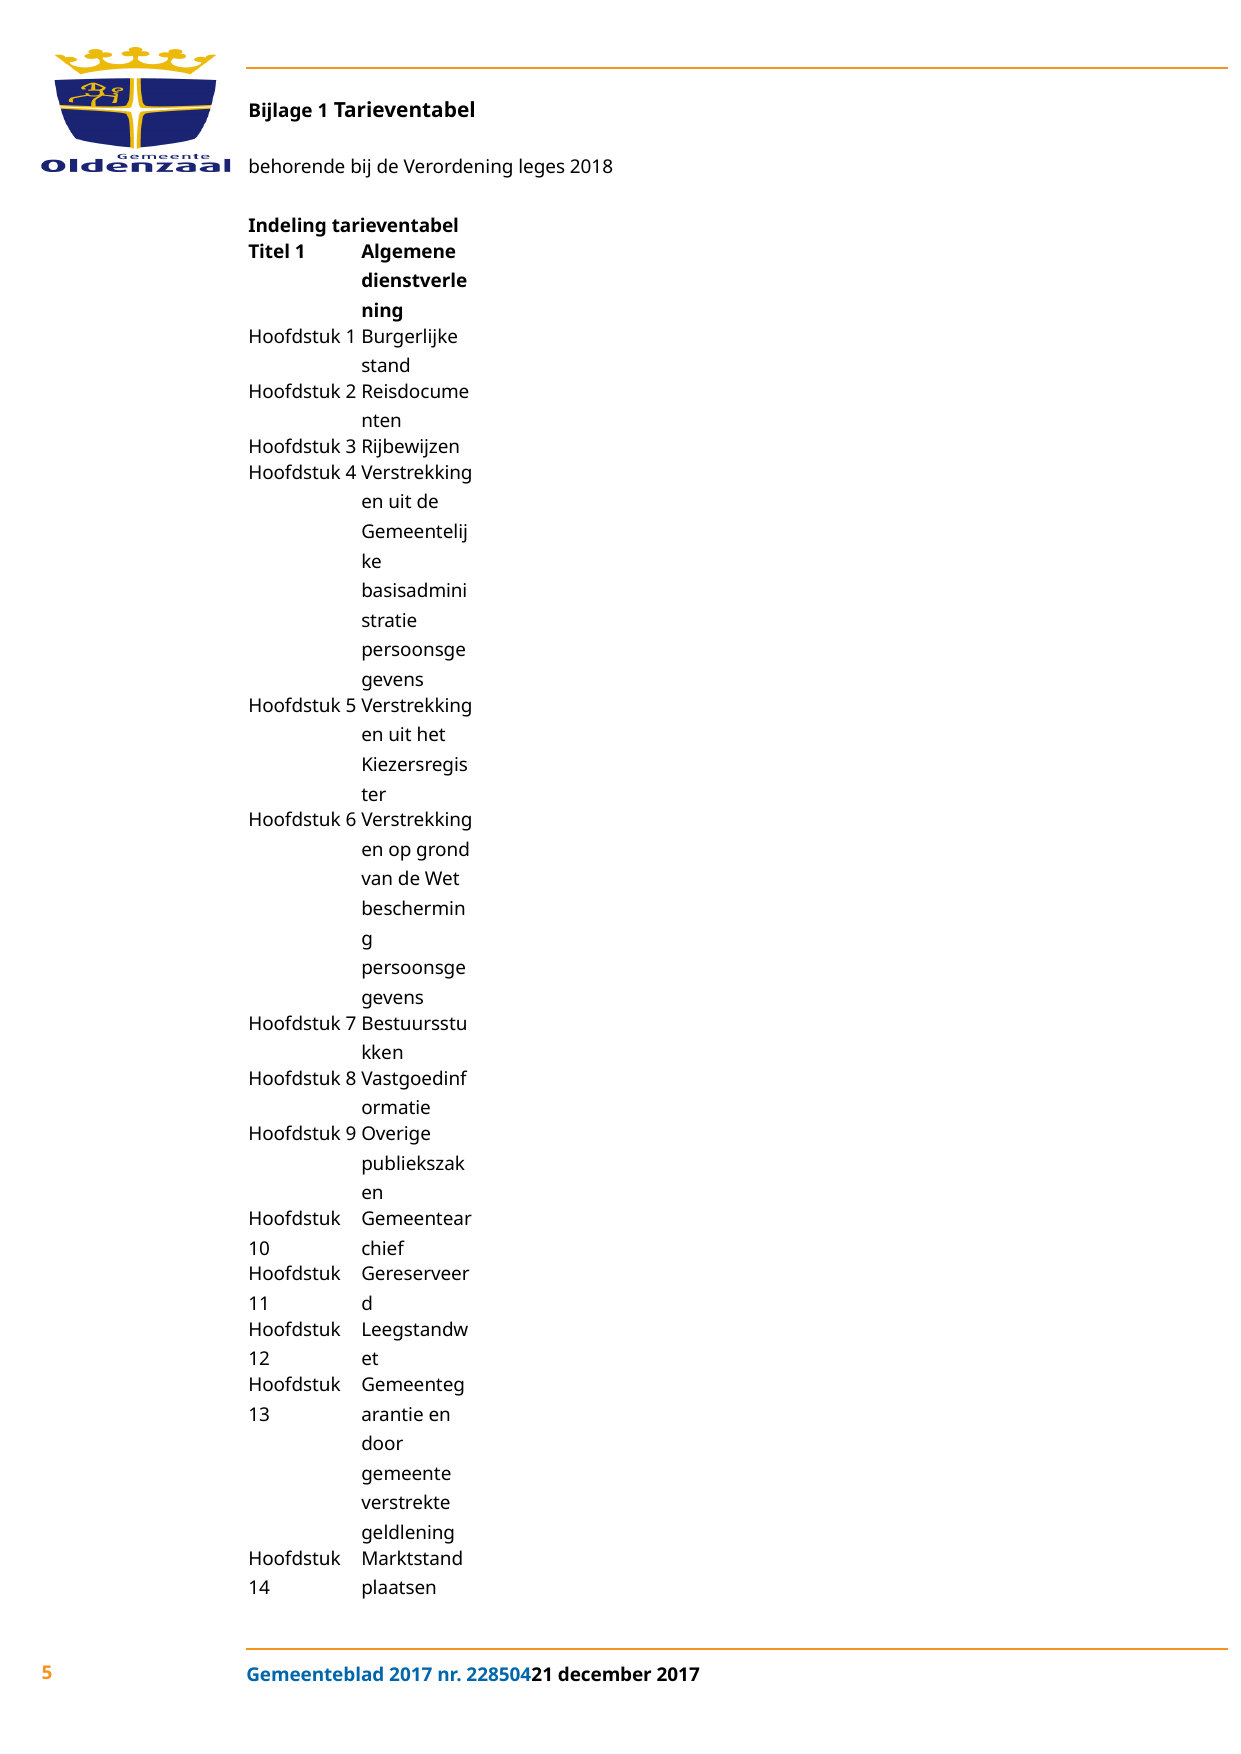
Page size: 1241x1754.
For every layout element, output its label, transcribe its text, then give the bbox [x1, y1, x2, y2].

table_cell [474, 1065, 587, 1120]
table_cell Gemeentegarantie en door gemeente verstrekte geldlening [361, 1371, 474, 1545]
table_cell Reisdocumenten [361, 378, 474, 433]
table_cell [587, 238, 700, 323]
table_cell Leegstandwet [361, 1316, 474, 1371]
table_cell [474, 806, 587, 1010]
table_cell Overige publiekszaken [361, 1120, 474, 1205]
table_cell Verstrekkingen uit het Kiezersregister [361, 692, 474, 806]
table_cell Burgerlijke stand [361, 323, 474, 378]
table_cell Hoofdstuk 5 [248, 692, 361, 806]
table_cell [474, 1371, 587, 1545]
table_cell [474, 238, 587, 323]
text Bijlage 1 Tarieventabel [248, 95, 1152, 123]
table_cell Gemeentearchief [361, 1205, 474, 1261]
table_cell [587, 1010, 700, 1065]
table_cell [587, 1545, 700, 1600]
table_cell Hoofdstuk 8 [248, 1065, 361, 1120]
table_cell [587, 1205, 700, 1261]
table_cell Verstrekkingen op grond van de Wet bescherming persoonsgegevens [361, 806, 474, 1010]
table_cell [587, 1371, 700, 1545]
table_cell [474, 434, 587, 459]
table_cell Hoofdstuk 14 [248, 1545, 361, 1600]
table_cell Hoofdstuk 4 [248, 459, 361, 692]
table_cell Hoofdstuk 9 [248, 1120, 361, 1205]
table_cell Marktstandplaatsen [361, 1545, 474, 1600]
table_cell Hoofdstuk 7 [248, 1010, 361, 1065]
table_cell [474, 1316, 587, 1371]
table_cell [587, 1316, 700, 1371]
table_cell Hoofdstuk 11 [248, 1261, 361, 1316]
table_cell [474, 1120, 587, 1205]
table_cell Bestuursstukken [361, 1010, 474, 1065]
table_cell Hoofdstuk 12 [248, 1316, 361, 1371]
table_cell Hoofdstuk 1 [248, 323, 361, 378]
table_cell [474, 459, 587, 692]
table_cell [474, 1261, 587, 1316]
table_cell [587, 692, 700, 806]
table_cell Hoofdstuk 6 [248, 806, 361, 1010]
table_cell Gereserveerd [361, 1261, 474, 1316]
table_header Indeling tarieventabel [248, 212, 474, 238]
table_cell [587, 434, 700, 459]
table_cell Algemene dienstverlening [361, 238, 474, 323]
table_cell [587, 1120, 700, 1205]
table_cell [474, 378, 587, 433]
table_cell [474, 692, 587, 806]
table_cell Vastgoedinformatie [361, 1065, 474, 1120]
table_cell [587, 323, 700, 378]
table_cell [587, 378, 700, 433]
table_cell [587, 459, 700, 692]
table_cell Hoofdstuk 13 [248, 1371, 361, 1545]
table_cell [587, 1065, 700, 1120]
table_cell [474, 1010, 587, 1065]
picture [41, 47, 231, 172]
text behorende bij de Verordening leges 2018 [248, 153, 1152, 179]
table_cell Verstrekkingen uit de Gemeentelijke basisadministratie persoonsgegevens [361, 459, 474, 692]
table_cell [587, 1261, 700, 1316]
table_cell [474, 323, 587, 378]
table_header [474, 212, 587, 238]
table_cell [587, 806, 700, 1010]
table_cell Hoofdstuk 2 [248, 378, 361, 433]
table_cell [474, 1205, 587, 1261]
table_cell Hoofdstuk 3 [248, 434, 361, 459]
table_cell Hoofdstuk 10 [248, 1205, 361, 1261]
table_cell [474, 1545, 587, 1600]
table_cell Titel 1 [248, 238, 361, 323]
table_cell Rijbewijzen [361, 434, 474, 459]
